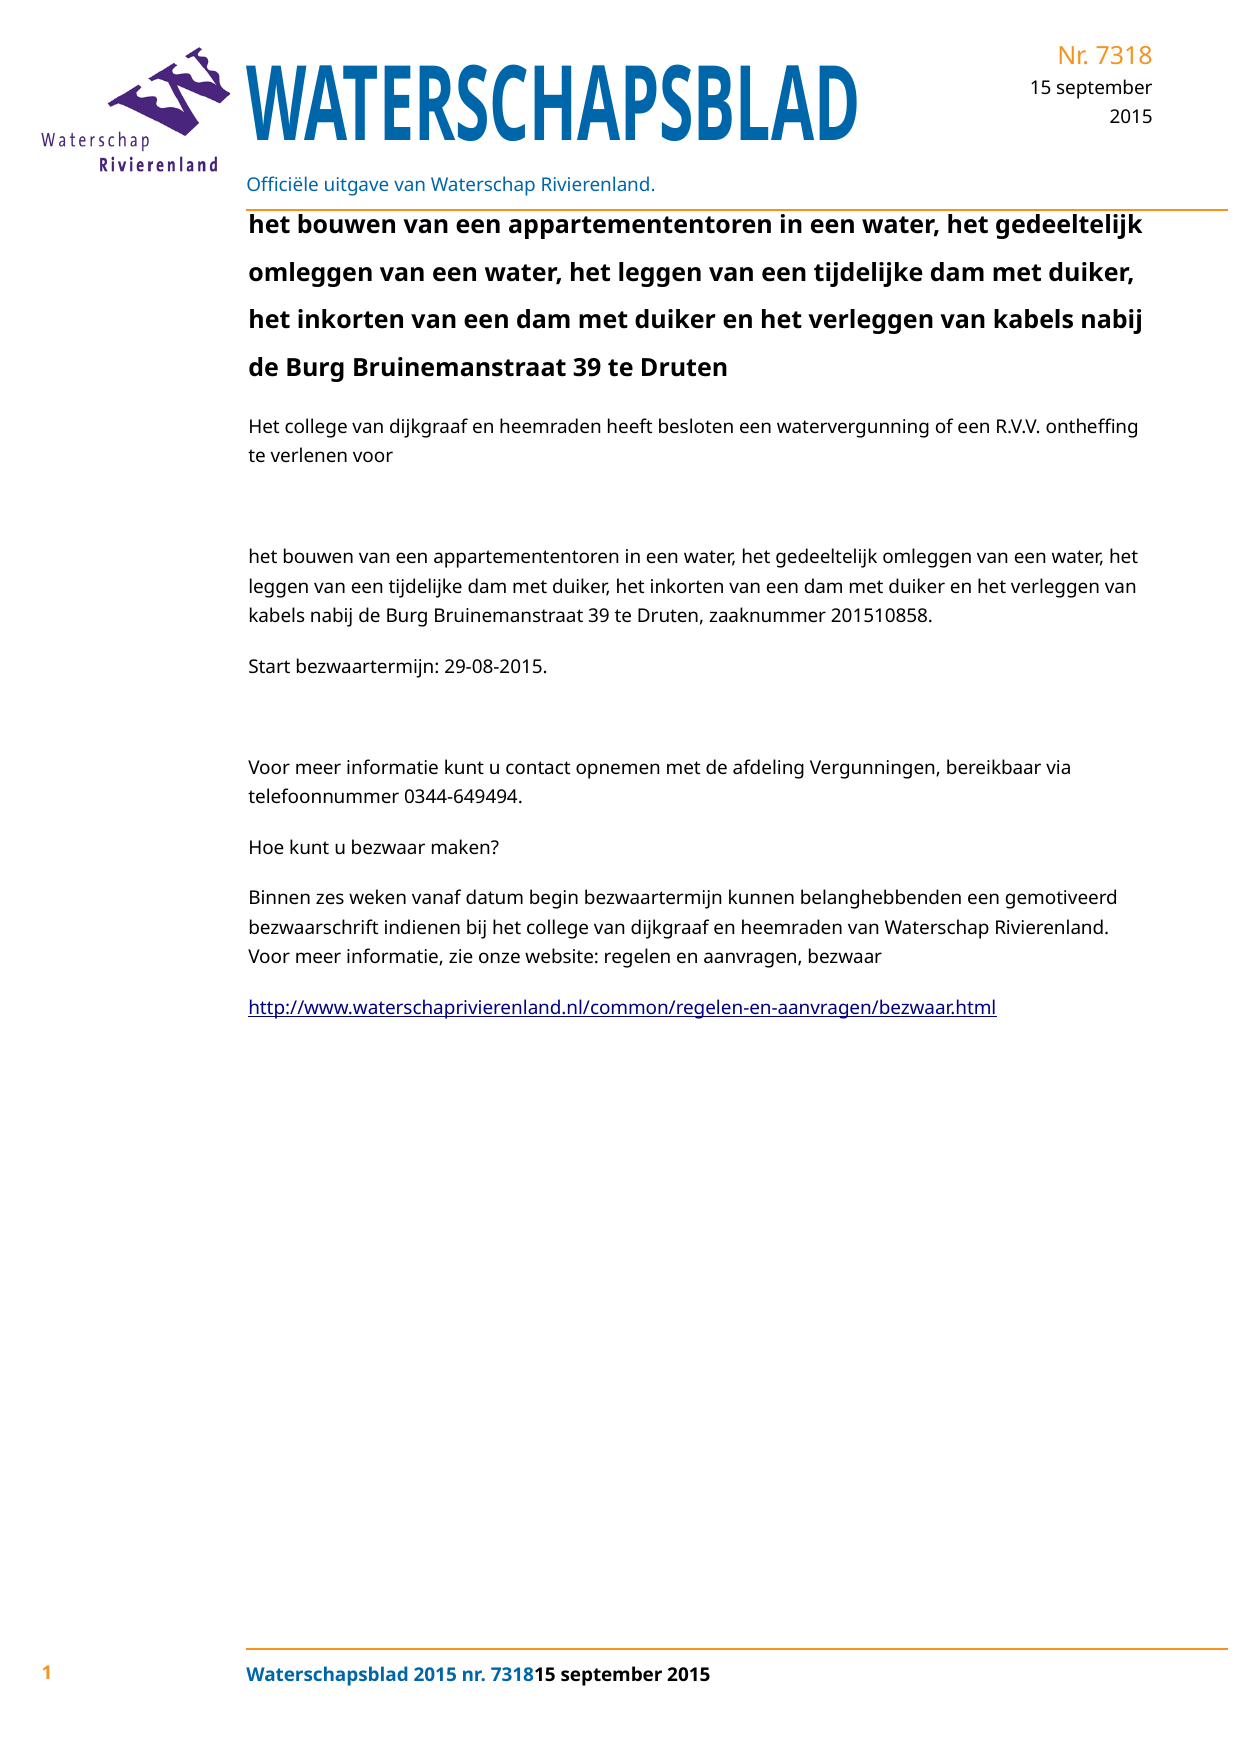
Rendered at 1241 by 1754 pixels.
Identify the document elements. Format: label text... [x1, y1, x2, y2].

text het bouwen van een appartemententoren in een water, het gedeeltelijk omleggen van een water, het leggen van een tijdelijke dam met duiker, het inkorten van een dam met duiker en het verleggen van kabels nabij de Burg Bruinemanstraat 39 te Druten [248, 211, 1152, 384]
text http://www.waterschaprivierenland.nl/common/regelen-en-aanvragen/bezwaar.html [248, 994, 1152, 1020]
picture [41, 47, 231, 172]
text Het college van dijkgraaf en heemraden heeft besloten een watervergunning of een R.V.V. ontheffing te verlenen voor [248, 413, 1152, 468]
text het bouwen van een appartemententoren in een water, het gedeeltelijk omleggen van een water, het leggen van een tijdelijke dam met duiker, het inkorten van een dam met duiker en het verleggen van kabels nabij de Burg Bruinemanstraat 39 te Druten, zaaknummer 201510858. [248, 543, 1152, 628]
text Binnen zes weken vanaf datum begin bezwaartermijn kunnen belanghebbenden een gemotiveerd bezwaarschrift indienen bij het college van dijkgraaf en heemraden van Waterschap Rivierenland. Voor meer informatie, zie onze website: regelen en aanvragen, bezwaar [248, 884, 1152, 969]
text Hoe kunt u bezwaar maken? [248, 834, 1152, 860]
text Voor meer informatie kunt u contact opnemen met de afdeling Vergunningen, bereikbaar via telefoonnummer 0344-649494. [248, 754, 1152, 809]
text Start bezwaartermijn: 29-08-2015. [248, 653, 1152, 679]
